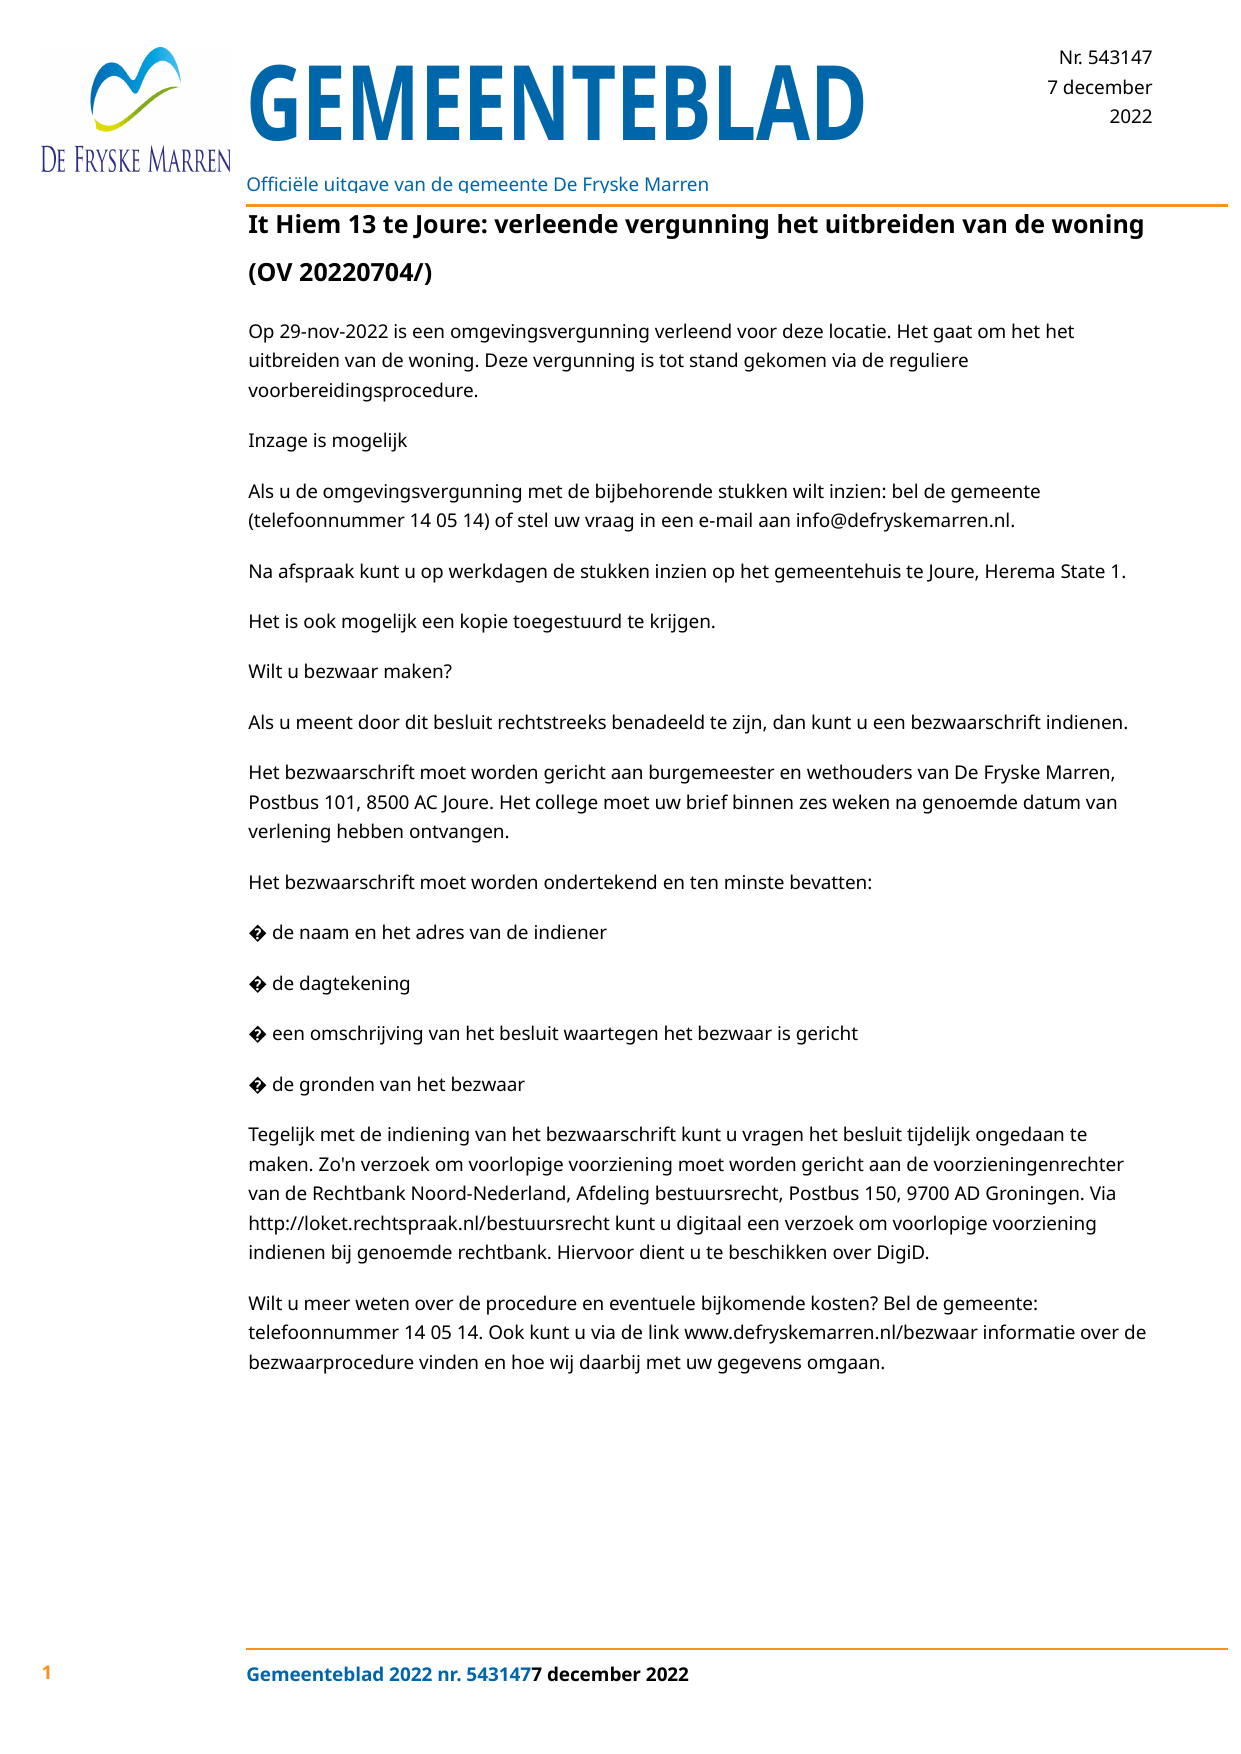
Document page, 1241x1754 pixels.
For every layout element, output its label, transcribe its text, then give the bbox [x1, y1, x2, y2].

text Tegelijk met de indiening van het bezwaarschrift kunt u vragen het besluit tijdelijk ongedaan te maken. Zo'n verzoek om voorlopige voorziening moet worden gericht aan de voorzieningenrechter van de Rechtbank Noord-Nederland, Afdeling bestuursrecht, Postbus 150, 9700 AD Groningen. Via http://loket.rechtspraak.nl/bestuursrecht kunt u digitaal een verzoek om voorlopige voorziening indienen bij genoemde rechtbank. Hiervoor dient u te beschikken over DigiD. [248, 1121, 1152, 1265]
text � de dagtekening [248, 970, 1152, 996]
text Wilt u bezwaar maken? [248, 659, 1152, 684]
text Het bezwaarschrift moet worden ondertekend en ten minste bevatten: [248, 869, 1152, 895]
text Het is ook mogelijk een kopie toegestuurd te krijgen. [248, 608, 1152, 634]
text � de gronden van het bezwaar [248, 1071, 1152, 1097]
text It Hiem 13 te Joure: verleende vergunning het uitbreiden van de woning (OV 20220704/) [248, 207, 1152, 288]
text � de naam en het adres van de indiener [248, 919, 1152, 945]
picture [41, 47, 231, 172]
text Inzage is mogelijk [248, 427, 1152, 453]
text Als u de omgevingsvergunning met de bijbehorende stukken wilt inzien: bel de gemeente (telefoonnummer 14 05 14) of stel uw vraag in een e-mail aan info@defryskemarren.nl. [248, 478, 1152, 533]
text Het bezwaarschrift moet worden gericht aan burgemeester en wethouders van De Fryske Marren, Postbus 101, 8500 AC Joure. Het college moet uw brief binnen zes weken na genoemde datum van verlening hebben ontvangen. [248, 759, 1152, 844]
text Op 29-nov-2022 is een omgevingsvergunning verleend voor deze locatie. Het gaat om het het uitbreiden van de woning. Deze vergunning is tot stand gekomen via de reguliere voorbereidingsprocedure. [248, 318, 1152, 403]
text � een omschrijving van het besluit waartegen het bezwaar is gericht [248, 1020, 1152, 1046]
text Na afspraak kunt u op werkdagen de stukken inzien op het gemeentehuis te Joure, Herema State 1. [248, 558, 1152, 584]
text Wilt u meer weten over de procedure en eventuele bijkomende kosten? Bel de gemeente: telefoonnummer 14 05 14. Ook kunt u via de link www.defryskemarren.nl/bezwaar informatie over de bezwaarprocedure vinden en hoe wij daarbij met uw gegevens omgaan. [248, 1290, 1152, 1375]
text Als u meent door dit besluit rechtstreeks benadeeld te zijn, dan kunt u een bezwaarschrift indienen. [248, 709, 1152, 735]
